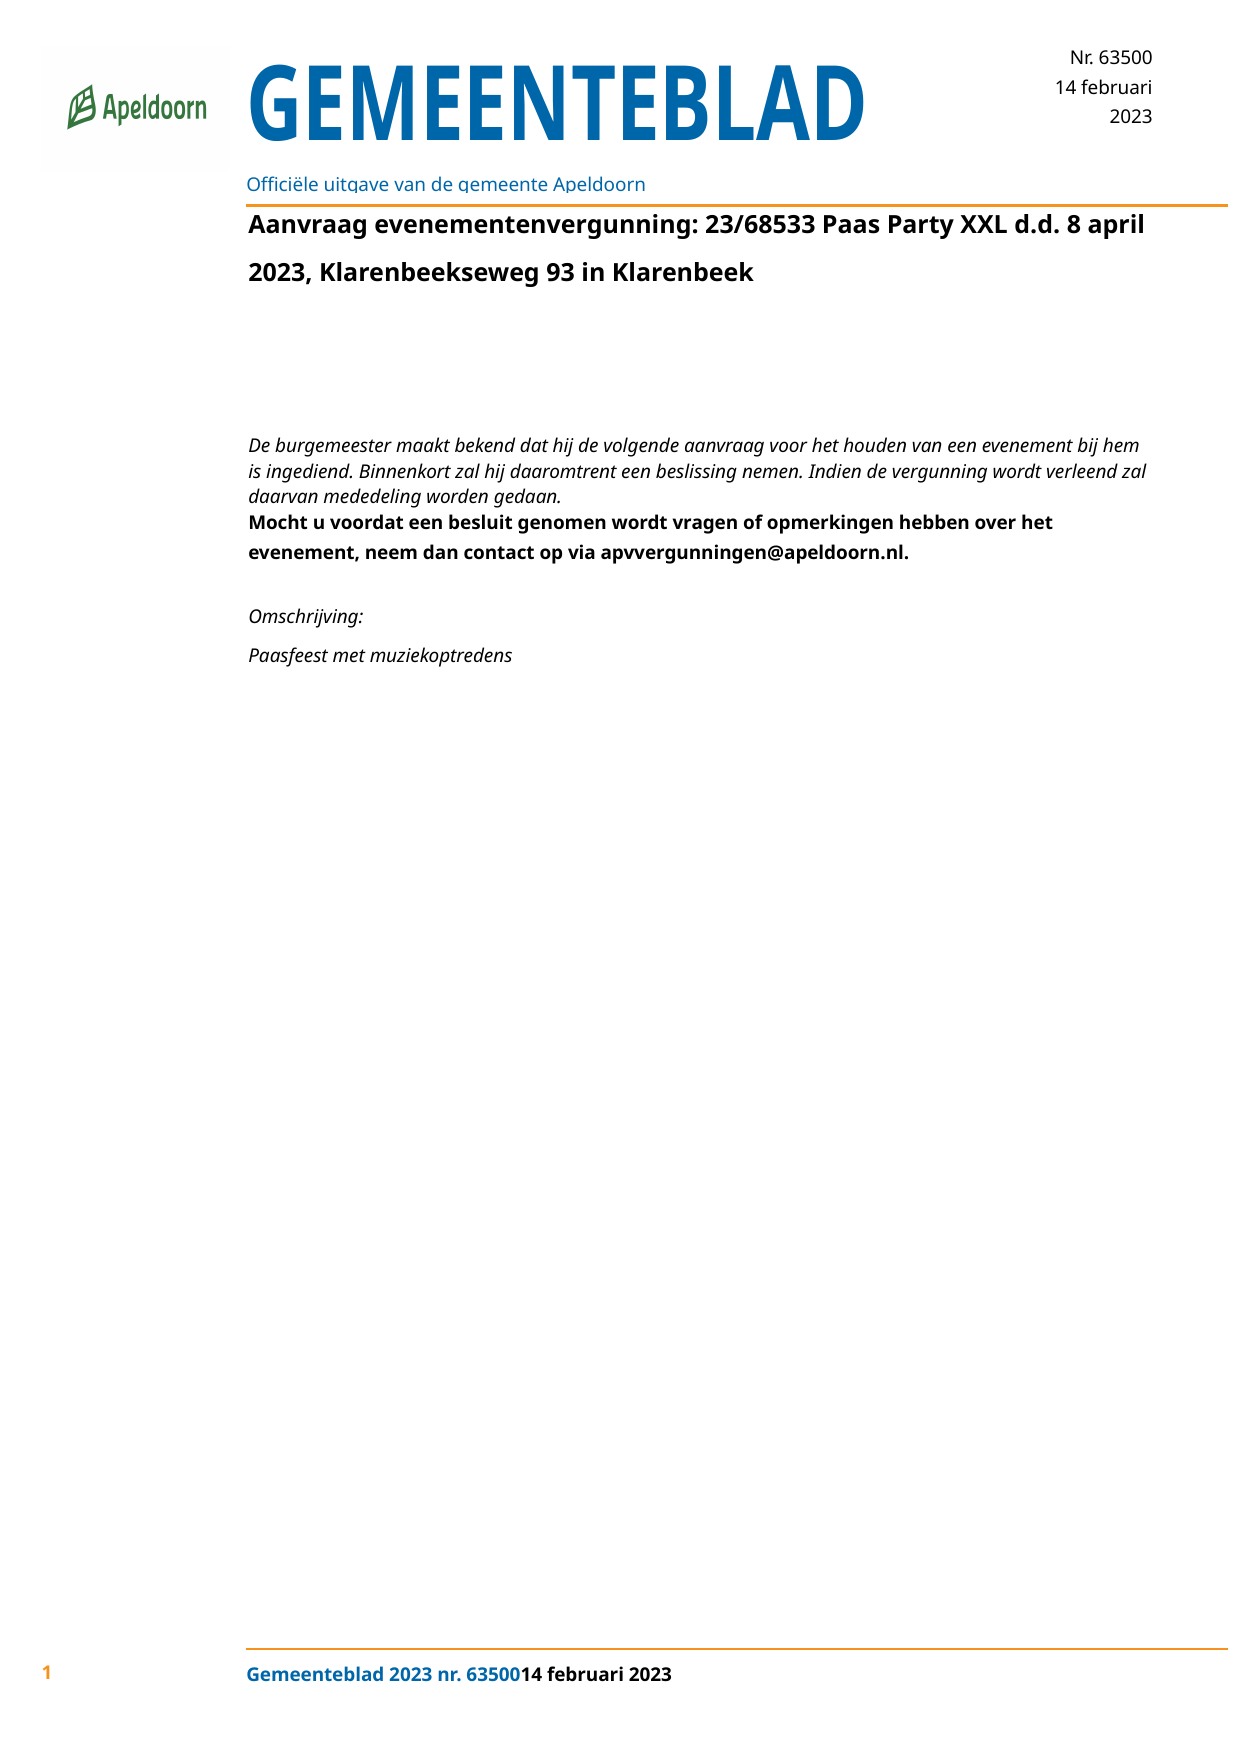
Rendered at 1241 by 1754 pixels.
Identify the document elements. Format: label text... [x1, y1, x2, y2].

text Mocht u voordat een besluit genomen wordt vragen of opmerkingen hebben over het evenement, neem dan contact op via apvvergunningen@apeldoorn.nl. [248, 509, 1152, 565]
text De burgemeester maakt bekend dat hij de volgende aanvraag voor het houden van een evenement bij hem is ingediend. Binnenkort zal hij daaromtrent een beslissing nemen. Indien de vergunning wordt verleend zal daarvan mededeling worden gedaan. [248, 432, 1152, 509]
text Aanvraag evenementenvergunning: 23/68533 Paas Party XXL d.d. 8 april 2023, Klarenbeekseweg 93 in Klarenbeek [248, 207, 1152, 288]
picture [41, 47, 231, 172]
text Omschrijving: [248, 603, 1152, 629]
text Paasfeest met muziekoptredens [248, 642, 1152, 668]
